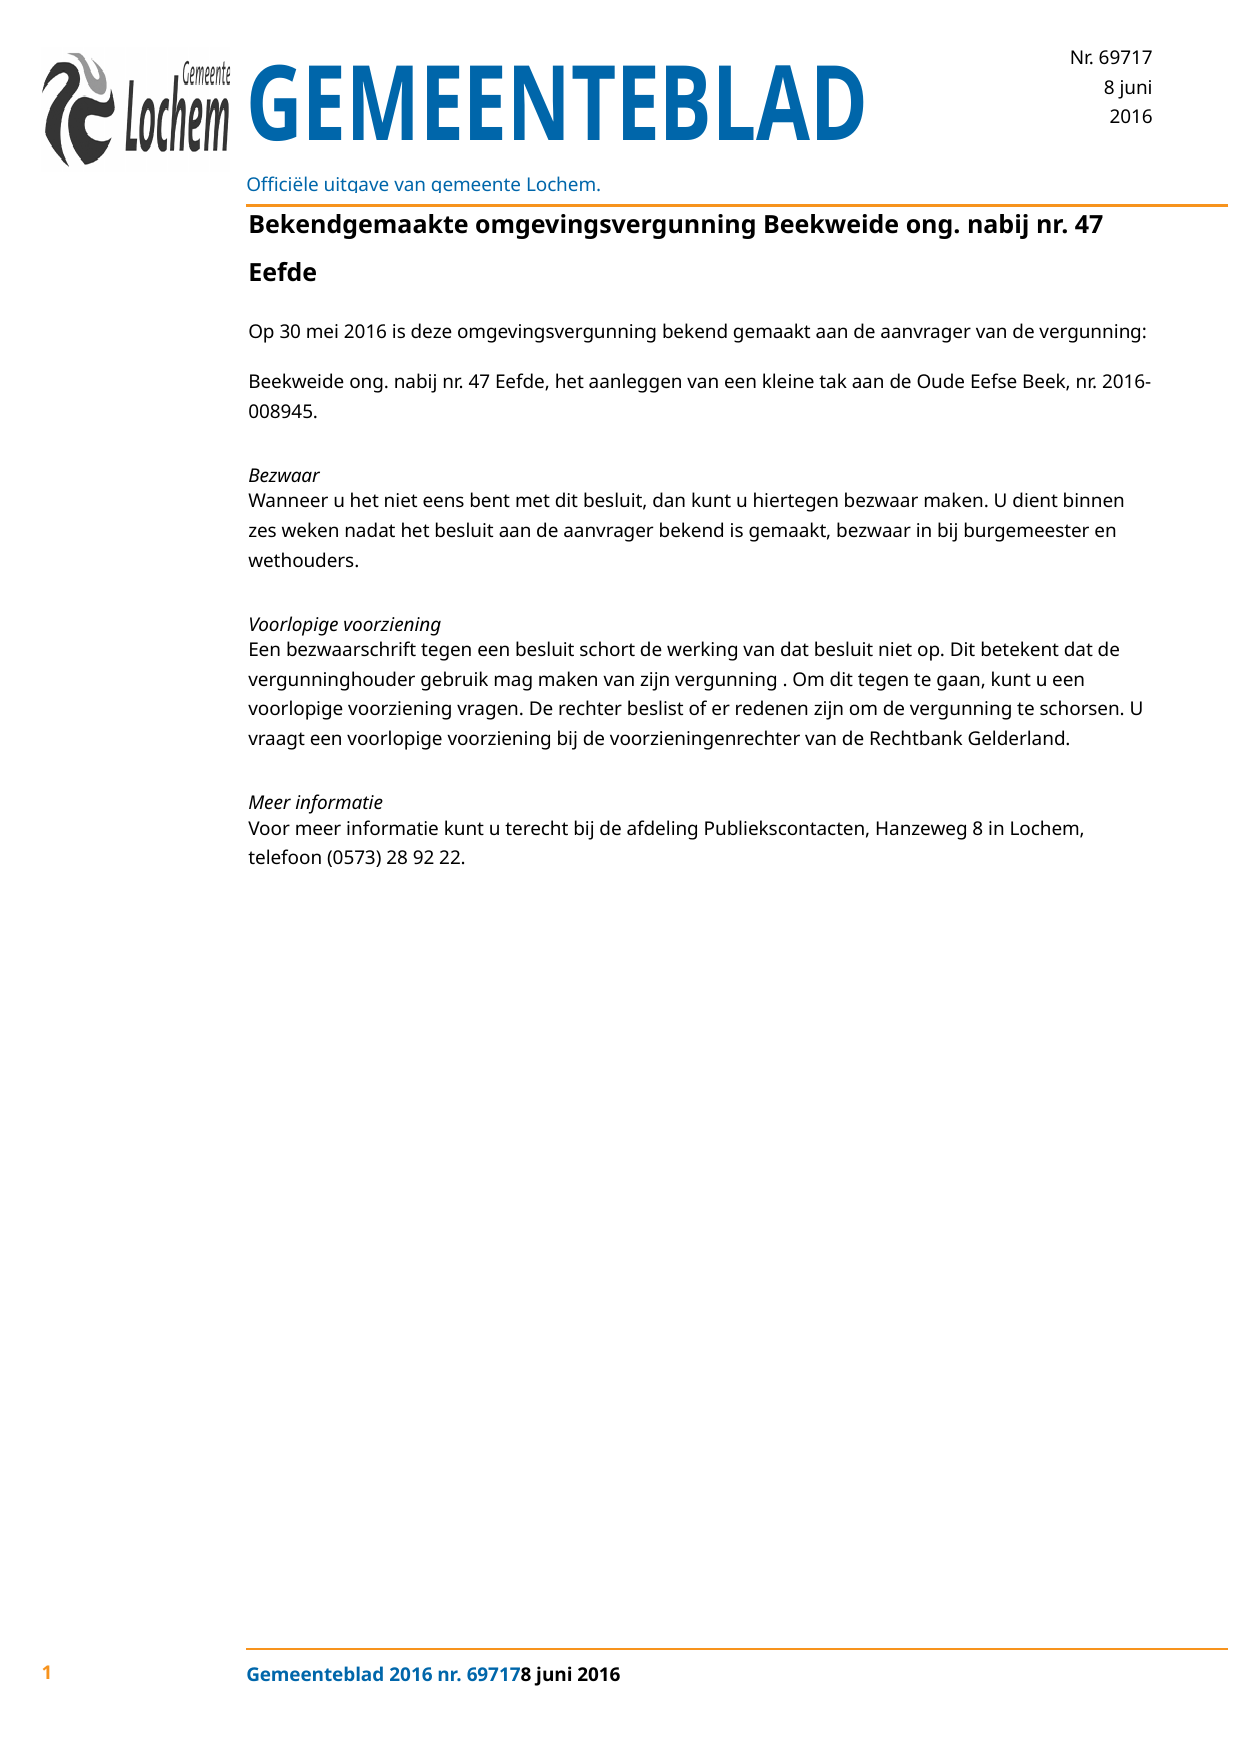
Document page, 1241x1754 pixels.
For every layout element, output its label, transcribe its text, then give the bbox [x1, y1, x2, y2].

text Beekweide ong. nabij nr. 47 Eefde, het aanleggen van een kleine tak aan de Oude Eefse Beek, nr. 2016-008945. [248, 368, 1152, 424]
text Bezwaar [248, 462, 1152, 488]
text Voorlopige voorziening [248, 611, 1152, 636]
picture [41, 47, 231, 172]
text Bekendgemaakte omgevingsvergunning Beekweide ong. nabij nr. 47 Eefde [248, 207, 1152, 288]
text Meer informatie [248, 789, 1152, 815]
text Op 30 mei 2016 is deze omgevingsvergunning bekend gemaakt aan de aanvrager van de vergunning: [248, 318, 1152, 344]
text Wanneer u het niet eens bent met dit besluit, dan kunt u hiertegen bezwaar maken. U dient binnen zes weken nadat het besluit aan de aanvrager bekend is gemaakt, bezwaar in bij burgemeester en wethouders. [248, 488, 1152, 572]
text Een bezwaarschrift tegen een besluit schort de werking van dat besluit niet op. Dit betekent dat de vergunninghouder gebruik mag maken van zijn vergunning . Om dit tegen te gaan, kunt u een voorlopige voorziening vragen. De rechter beslist of er redenen zijn om de vergunning te schorsen. U vraagt een voorlopige voorziening bij de voorzieningenrechter van de Rechtbank Gelderland. [248, 636, 1152, 751]
text Voor meer informatie kunt u terecht bij de afdeling Publiekscontacten, Hanzeweg 8 in Lochem, telefoon (0573) 28 92 22. [248, 815, 1152, 870]
